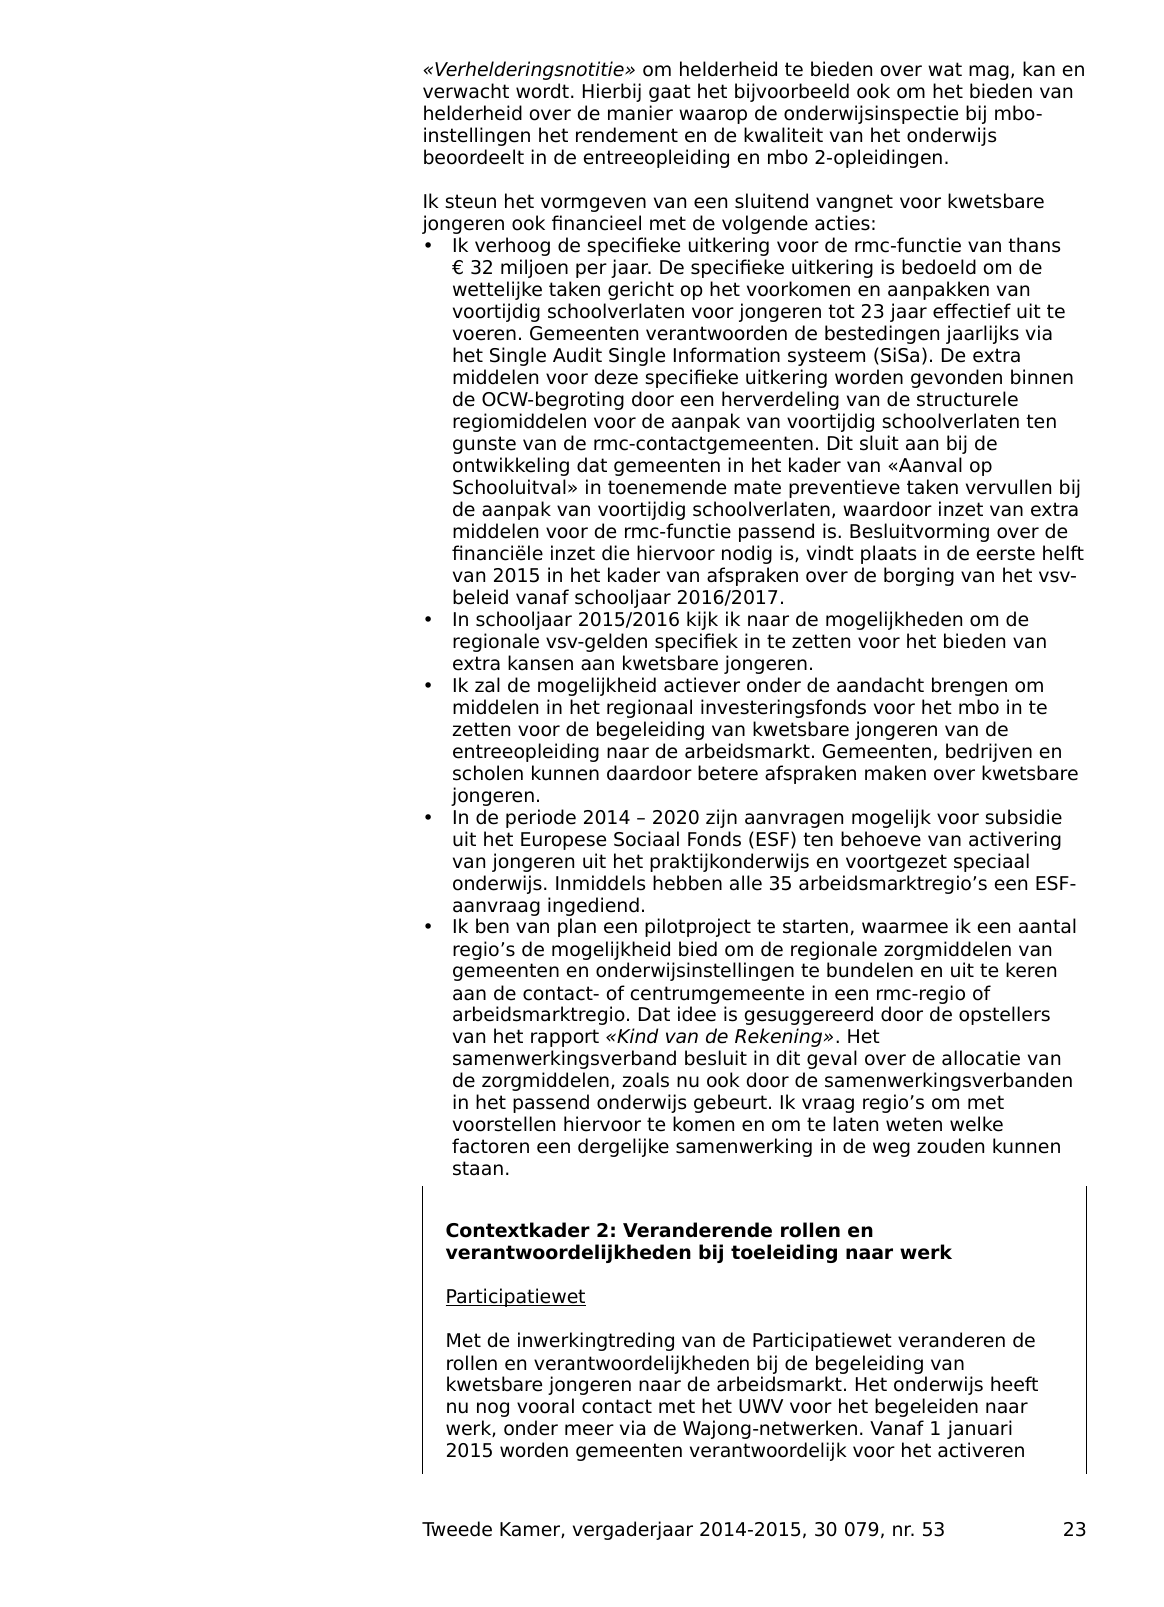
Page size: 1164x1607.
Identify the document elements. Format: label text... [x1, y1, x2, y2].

text • Ik zal de mogelijkheid actiever onder de aandacht brengen om middelen in het regionaal investeringsfonds voor het mbo in te zetten voor de begeleiding van kwetsbare jongeren van de entreeopleiding naar de arbeidsmarkt. Gemeenten, bedrijven en scholen kunnen daardoor betere afspraken maken over kwetsbare jongeren. [422, 675, 1087, 807]
text Ik steun het vormgeven van een sluitend vangnet voor kwetsbare jongeren ook financieel met de volgende acties: [422, 191, 1087, 235]
text «Verhelderingsnotitie» om helderheid te bieden over wat mag, kan en verwacht wordt. Hierbij gaat het bijvoorbeeld ook om het bieden van helderheid over de manier waarop de onderwijsinspectie bij mbo-instellingen het rendement en de kwaliteit van het onderwijs beoordeelt in de entreeopleiding en mbo 2-opleidingen. [422, 59, 1087, 169]
text • In de periode 2014 – 2020 zijn aanvragen mogelijk voor subsidie uit het Europese Sociaal Fonds (ESF) ten behoeve van activering van jongeren uit het praktijkonderwijs en voortgezet speciaal onderwijs. Inmiddels hebben alle 35 arbeidsmarktregio’s een ESF-aanvraag ingediend. [422, 807, 1087, 916]
table_header Contextkader 2: Veranderende rollen en verantwoordelijkheden bij toeleiding naar werk Participatiewet Met de inwerkingtreding van de Participatiewet veranderen de rollen en verantwoordelijkheden bij de begeleiding van kwetsbare jongeren naar de arbeidsmarkt. Het onderwijs heeft nu nog vooral contact met het UWV voor het begeleiden naar werk, onder meer via de Wajong-netwerken. Vanaf 1 januari 2015 worden gemeenten verantwoordelijk voor het activeren [423, 1186, 1086, 1474]
text • Ik ben van plan een pilotproject te starten, waarmee ik een aantal regio’s de mogelijkheid bied om de regionale zorgmiddelen van gemeenten en onderwijsinstellingen te bundelen en uit te keren aan de contact- of centrumgemeente in een rmc-regio of arbeidsmarktregio. Dat idee is gesuggereerd door de opstellers van het rapport «Kind van de Rekening». Het samenwerkingsverband besluit in dit geval over de allocatie van de zorgmiddelen, zoals nu ook door de samenwerkingsverbanden in het passend onderwijs gebeurt. Ik vraag regio’s om met voorstellen hiervoor te komen en om te laten weten welke factoren een dergelijke samenwerking in de weg zouden kunnen staan. [422, 916, 1087, 1180]
text • Ik verhoog de specifieke uitkering voor de rmc-functie van thans € 32 miljoen per jaar. De specifieke uitkering is bedoeld om de wettelijke taken gericht op het voorkomen en aanpakken van voortijdig schoolverlaten voor jongeren tot 23 jaar effectief uit te voeren. Gemeenten verantwoorden de bestedingen jaarlijks via het Single Audit Single Information systeem (SiSa). De extra middelen voor deze specifieke uitkering worden gevonden binnen de OCW-begroting door een herverdeling van de structurele regiomiddelen voor de aanpak van voortijdig schoolverlaten ten gunste van de rmc-contactgemeenten. Dit sluit aan bij de ontwikkeling dat gemeenten in het kader van «Aanval op Schooluitval» in toenemende mate preventieve taken vervullen bij de aanpak van voortijdig schoolverlaten, waardoor inzet van extra middelen voor de rmc-functie passend is. Besluitvorming over de financiële inzet die hiervoor nodig is, vindt plaats in de eerste helft van 2015 in het kader van afspraken over de borging van het vsv-beleid vanaf schooljaar 2016/2017. [422, 235, 1087, 609]
text • In schooljaar 2015/2016 kijk ik naar de mogelijkheden om de regionale vsv-gelden specifiek in te zetten voor het bieden van extra kansen aan kwetsbare jongeren. [422, 609, 1087, 675]
